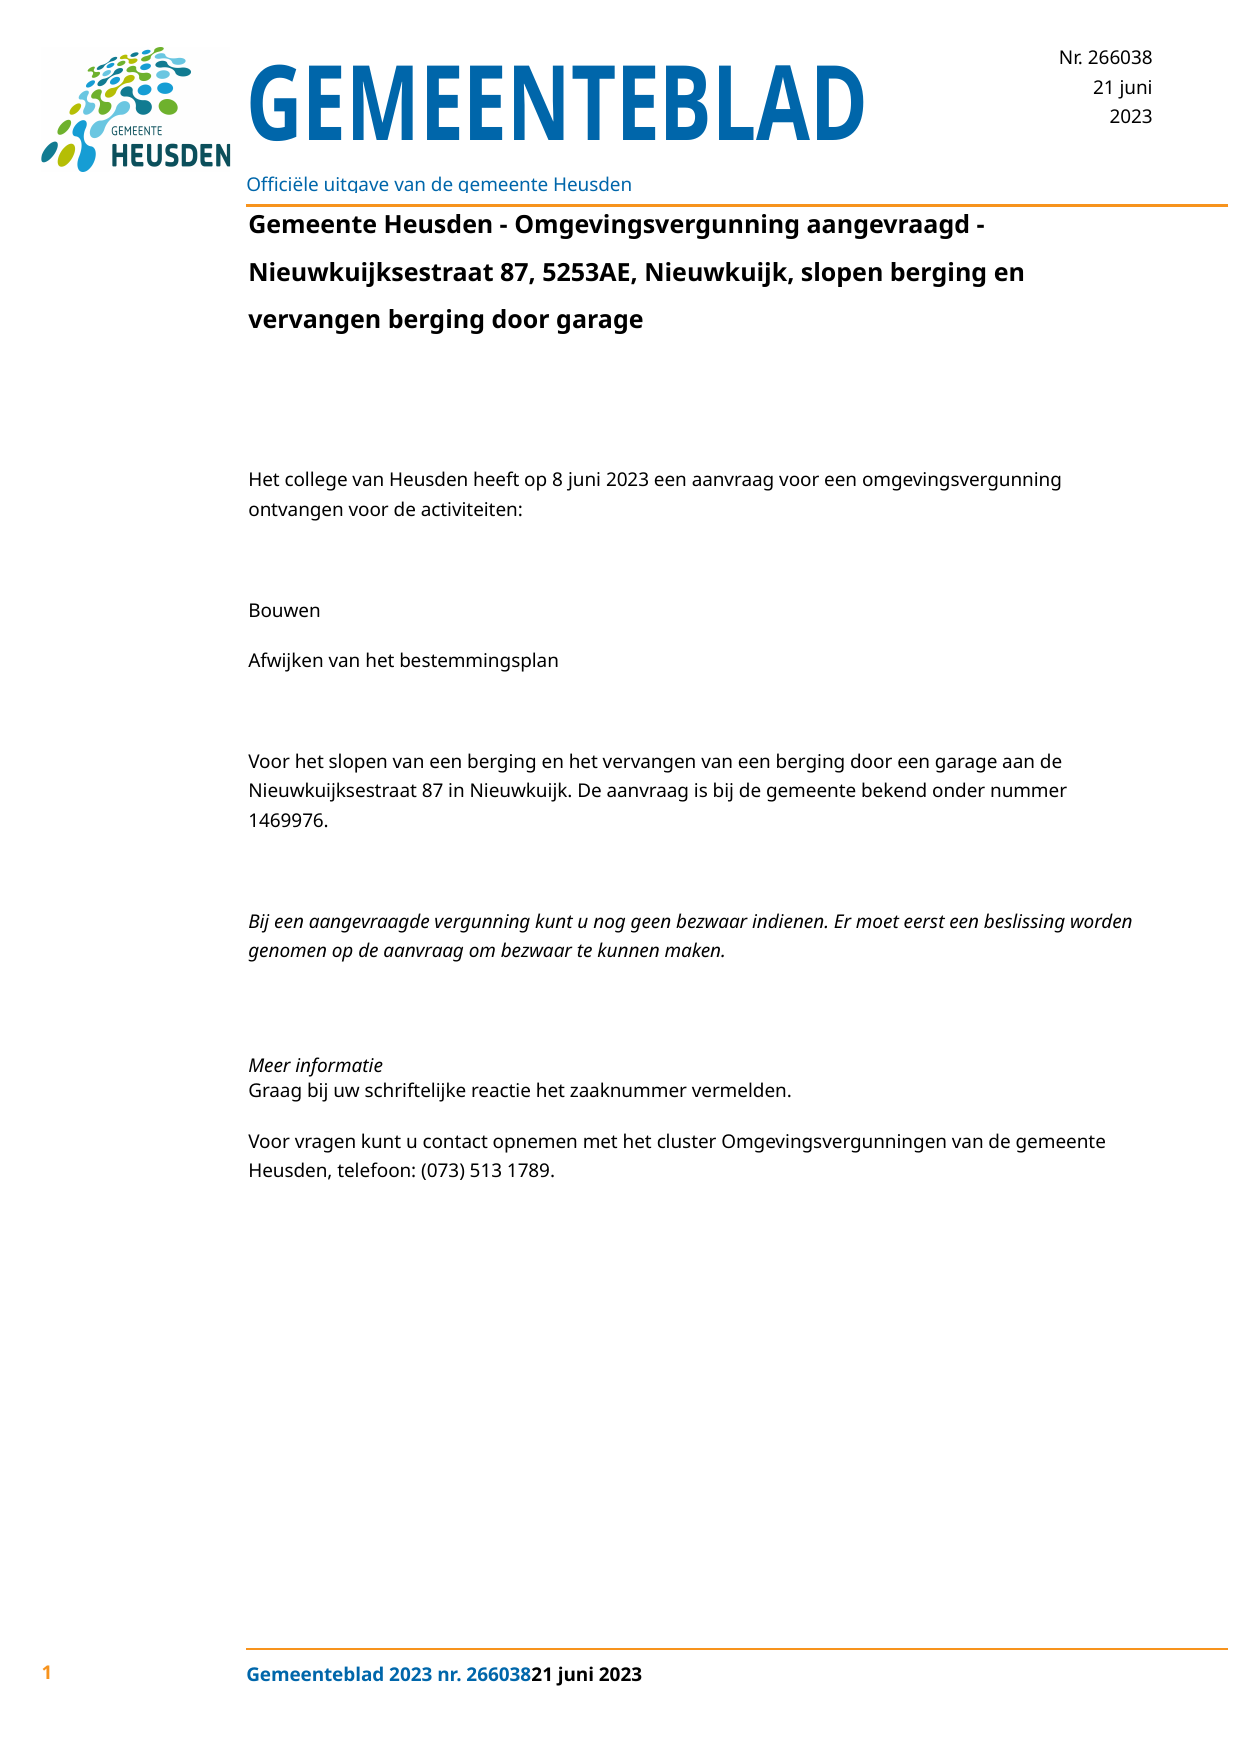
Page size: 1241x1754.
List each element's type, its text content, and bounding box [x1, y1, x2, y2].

text Bij een aangevraagde vergunning kunt u nog geen bezwaar indienen. Er moet eerst een beslissing worden genomen op de aanvraag om bezwaar te kunnen maken. [248, 908, 1152, 963]
text Afwijken van het bestemmingsplan [248, 647, 1152, 673]
text Voor het slopen van een berging en het vervangen van een berging door een garage aan de Nieuwkuijksestraat 87 in Nieuwkuijk. De aanvraag is bij de gemeente bekend onder nummer 1469976. [248, 748, 1152, 833]
text Bouwen [248, 597, 1152, 622]
text Gemeente Heusden - Omgevingsvergunning aangevraagd - Nieuwkuijksestraat 87, 5253AE, Nieuwkuijk, slopen berging en vervangen berging door garage [248, 207, 1152, 336]
picture [41, 47, 231, 172]
text Meer informatie [248, 1052, 1152, 1078]
text Voor vragen kunt u contact opnemen met het cluster Omgevingsvergunningen van de gemeente Heusden, telefoon: (073) 513 1789. [248, 1128, 1152, 1183]
text Het college van Heusden heeft op 8 juni 2023 een aanvraag voor een omgevingsvergunning ontvangen voor de activiteiten: [248, 466, 1152, 522]
text Graag bij uw schriftelijke reactie het zaaknummer vermelden. [248, 1078, 1152, 1103]
